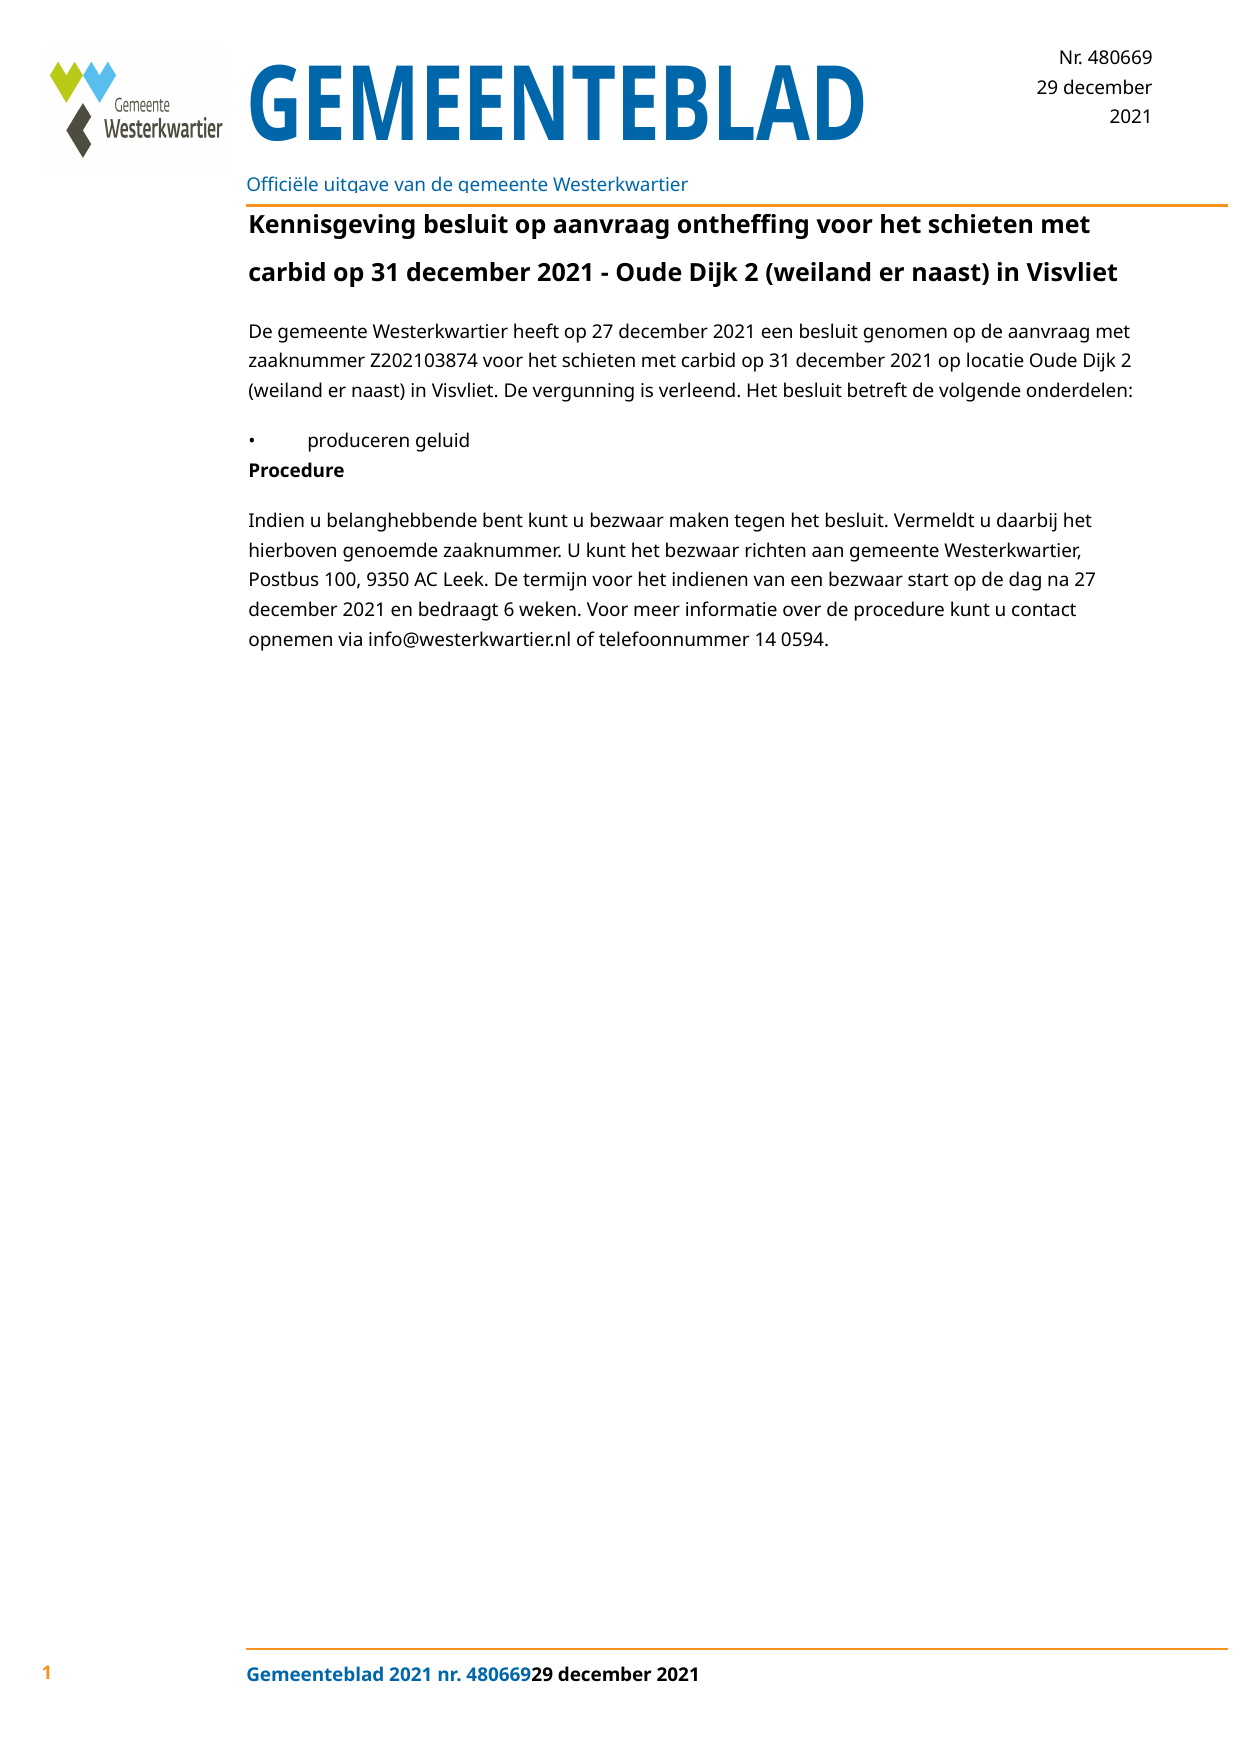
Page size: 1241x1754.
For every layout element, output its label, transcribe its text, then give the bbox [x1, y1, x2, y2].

text Procedure [248, 457, 1152, 483]
text Kennisgeving besluit op aanvraag ontheffing voor het schieten met carbid op 31 december 2021 - Oude Dijk 2 (weiland er naast) in Visvliet [248, 207, 1152, 288]
text De gemeente Westerkwartier heeft op 27 december 2021 een besluit genomen op de aanvraag met zaaknummer Z202103874 voor het schieten met carbid op 31 december 2021 op locatie Oude Dijk 2 (weiland er naast) in Visvliet. De vergunning is verleend. Het besluit betreft de volgende onderdelen: [248, 318, 1152, 403]
list produceren geluid [248, 427, 1152, 453]
text Indien u belanghebbende bent kunt u bezwaar maken tegen het besluit. Vermeldt u daarbij het hierboven genoemde zaaknummer. U kunt het bezwaar richten aan gemeente Westerkwartier, Postbus 100, 9350 AC Leek. De termijn voor het indienen van een bezwaar start op de dag na 27 december 2021 en bedraagt 6 weken. Voor meer informatie over de procedure kunt u contact opnemen via info@westerkwartier.nl of telefoonnummer 14 0594. [248, 507, 1152, 652]
picture [41, 47, 231, 172]
